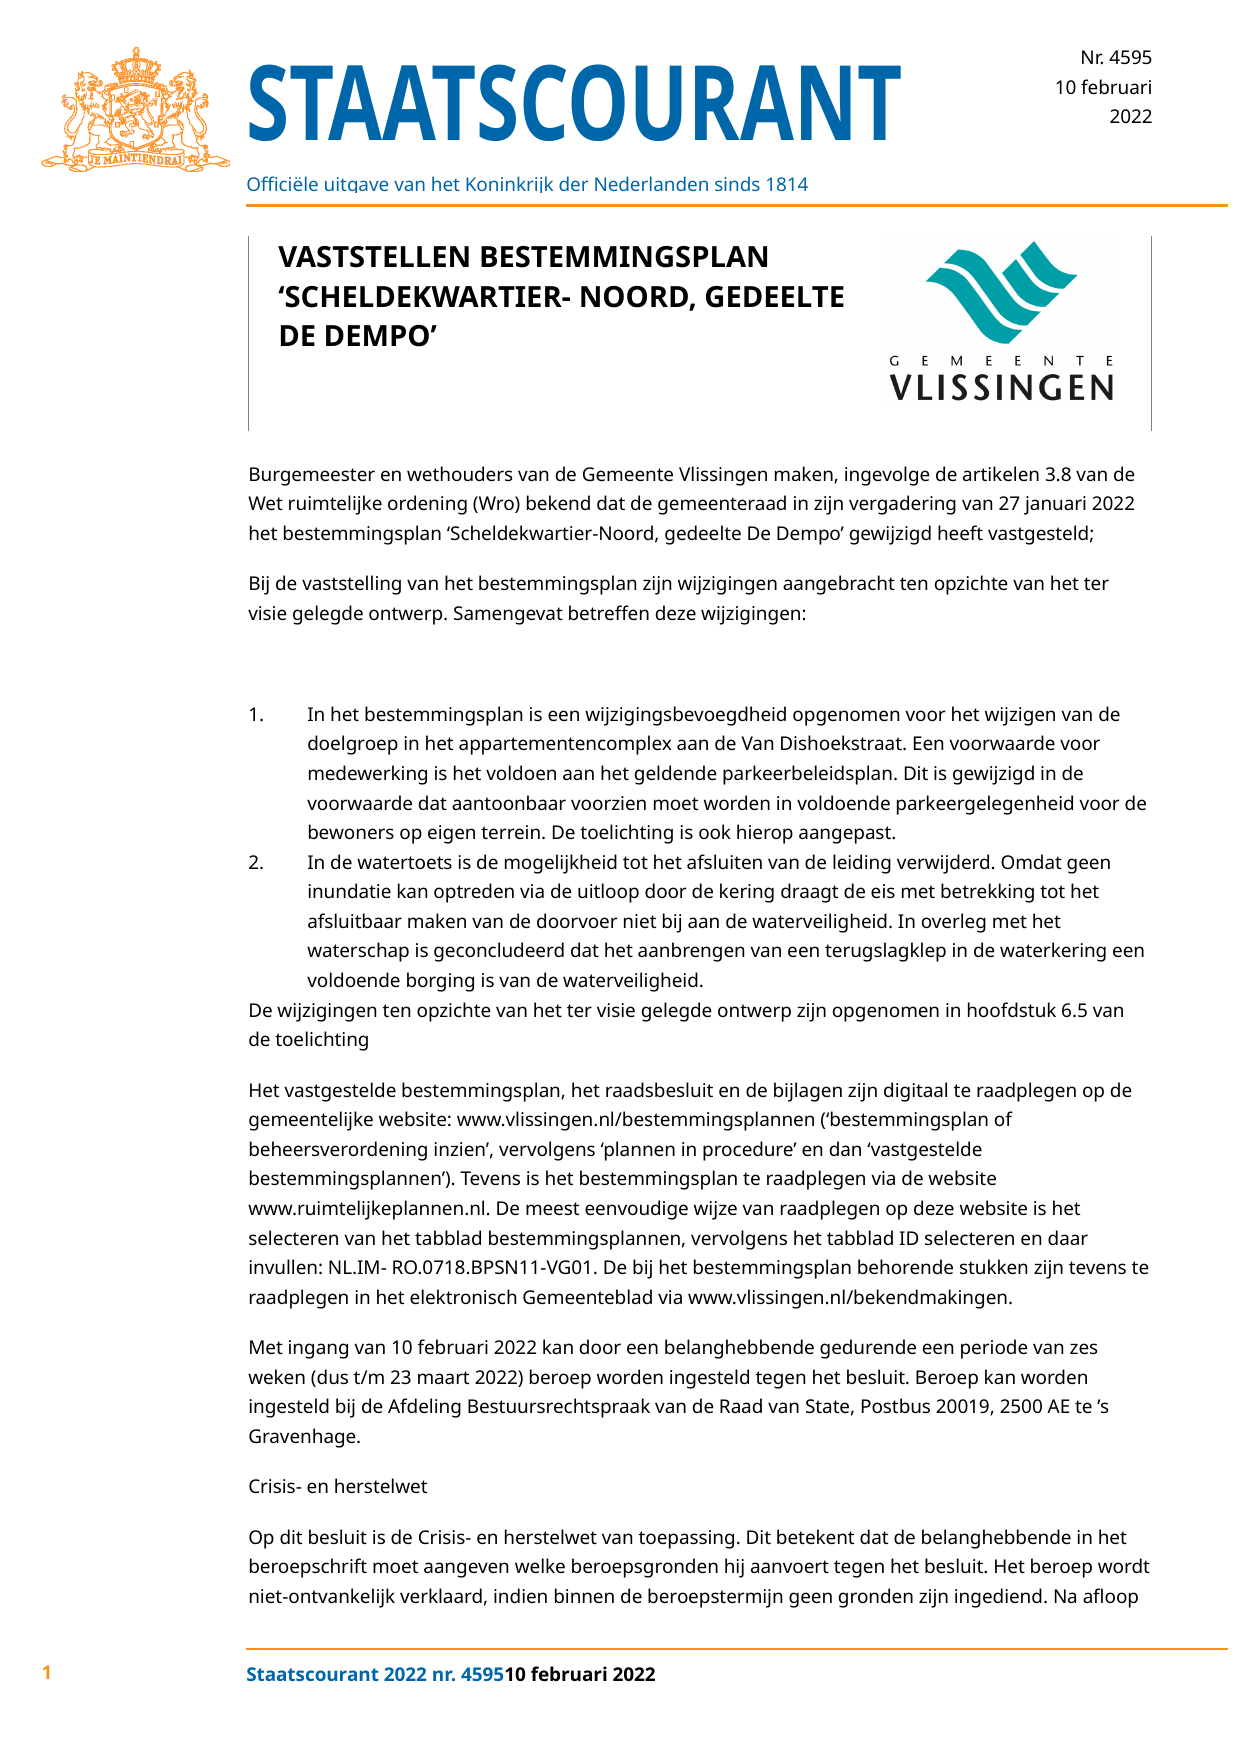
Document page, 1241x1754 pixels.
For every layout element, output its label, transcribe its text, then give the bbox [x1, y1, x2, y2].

text Met ingang van 10 februari 2022 kan door een belanghebbende gedurende een periode van zes weken (dus t/m 23 maart 2022) beroep worden ingesteld tegen het besluit. Beroep kan worden ingesteld bij de Afdeling Bestuursrechtspraak van de Raad van State, Postbus 20019, 2500 AE te ’s Gravenhage. [248, 1334, 1152, 1449]
table_header VASTSTELLEN BESTEMMINGSPLAN ‘SCHELDEKWARTIER- NOORD, GEDEELTE DE DEMPO’ [249, 236, 850, 431]
text Op dit besluit is de Crisis- en herstelwet van toepassing. Dit betekent dat de belanghebbende in het beroepschrift moet aangeven welke beroepsgronden hij aanvoert tegen het besluit. Het beroep wordt niet-ontvankelijk verklaard, indien binnen de beroepstermijn geen gronden zijn ingediend. Na afloop [248, 1524, 1152, 1609]
table_header [850, 236, 1151, 431]
picture [41, 47, 231, 172]
picture [882, 236, 1119, 406]
text Crisis- en herstelwet [248, 1473, 1152, 1499]
text Het vastgestelde bestemmingsplan, het raadsbesluit en de bijlagen zijn digitaal te raadplegen op de gemeentelijke website: www.vlissingen.nl/bestemmingsplannen (‘bestemmingsplan of beheersverordening inzien’, vervolgens ‘plannen in procedure’ en dan ‘vastgestelde bestemmingsplannen’). Tevens is het bestemmingsplan te raadplegen via de website www.ruimtelijkeplannen.nl. De meest eenvoudige wijze van raadplegen op deze website is het selecteren van het tabblad bestemmingsplannen, vervolgens het tabblad ID selecteren en daar invullen: NL.IM- RO.0718.BPSN11-VG01. De bij het bestemmingsplan behorende stukken zijn tevens te raadplegen in het elektronisch Gemeenteblad via www.vlissingen.nl/bekendmakingen. [248, 1077, 1152, 1309]
text Bij de vaststelling van het bestemmingsplan zijn wijzigingen aangebracht ten opzichte van het ter visie gelegde ontwerp. Samengevat betreffen deze wijzigingen: [248, 571, 1152, 626]
list In de watertoets is de mogelijkheid tot het afsluiten van de leiding verwijderd. Omdat geen inundatie kan optreden via de uitloop door de kering draagt de eis met betrekking tot het afsluitbaar maken van de doorvoer niet bij aan de waterveiligheid. In overleg met het waterschap is geconcludeerd dat het aanbrengen van een terugslagklep in de waterkering een voldoende borging is van de waterveiligheid. [248, 849, 1152, 993]
text Burgemeester en wethouders van de Gemeente Vlissingen maken, ingevolge de artikelen 3.8 van de Wet ruimtelijke ordening (Wro) bekend dat de gemeenteraad in zijn vergadering van 27 januari 2022 het bestemmingsplan ‘Scheldekwartier-Noord, gedeelte De Dempo’ gewijzigd heeft vastgesteld; [248, 461, 1152, 546]
list In het bestemmingsplan is een wijzigingsbevoegdheid opgenomen voor het wijzigen van de doelgroep in het appartementencomplex aan de Van Dishoekstraat. Een voorwaarde voor medewerking is het voldoen aan het geldende parkeerbeleidsplan. Dit is gewijzigd in de voorwaarde dat aantoonbaar voorzien moet worden in voldoende parkeergelegenheid voor de bewoners op eigen terrein. De toelichting is ook hierop aangepast. [248, 701, 1152, 845]
text De wijzigingen ten opzichte van het ter visie gelegde ontwerp zijn opgenomen in hoofdstuk 6.5 van de toelichting [248, 997, 1152, 1052]
